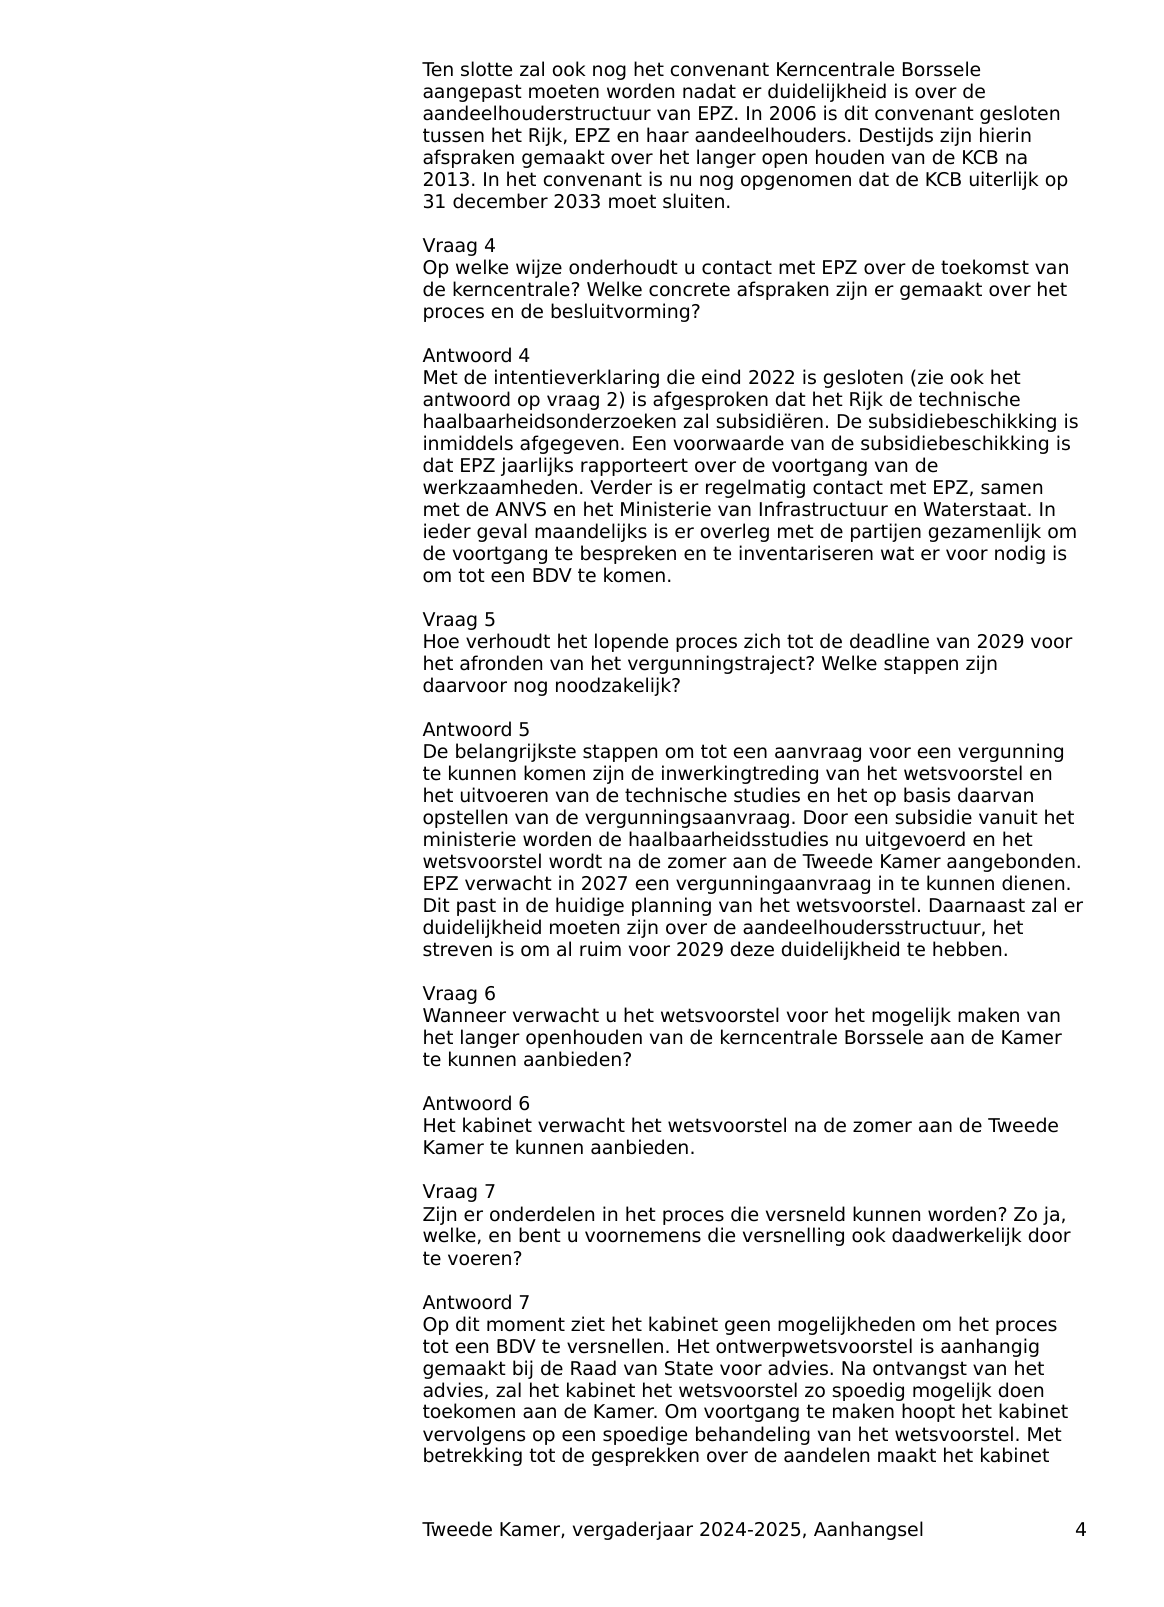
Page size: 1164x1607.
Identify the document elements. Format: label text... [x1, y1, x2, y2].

text Antwoord 6 [422, 1093, 1087, 1115]
text Antwoord 5 [422, 719, 1087, 741]
text Antwoord 4 [422, 345, 1087, 367]
text Zijn er onderdelen in het proces die versneld kunnen worden? Zo ja, welke, en bent u voornemens die versnelling ook daadwerkelijk door te voeren? [422, 1203, 1087, 1269]
text Vraag 7 [422, 1181, 1087, 1203]
text Op dit moment ziet het kabinet geen mogelijkheden om het proces tot een BDV te versnellen. Het ontwerpwetsvoorstel is aanhangig gemaakt bij de Raad van State voor advies. Na ontvangst van het advies, zal het kabinet het wetsvoorstel zo spoedig mogelijk doen toekomen aan de Kamer. Om voortgang te maken hoopt het kabinet vervolgens op een spoedige behandeling van het wetsvoorstel. Met betrekking tot de gesprekken over de aandelen maakt het kabinet [422, 1313, 1087, 1467]
text De belangrijkste stappen om tot een aanvraag voor een vergunning te kunnen komen zijn de inwerkingtreding van het wetsvoorstel en het uitvoeren van de technische studies en het op basis daarvan opstellen van de vergunningsaanvraag. Door een subsidie vanuit het ministerie worden de haalbaarheidsstudies nu uitgevoerd en het wetsvoorstel wordt na de zomer aan de Tweede Kamer aangebonden. EPZ verwacht in 2027 een vergunningaanvraag in te kunnen dienen. Dit past in de huidige planning van het wetsvoorstel. Daarnaast zal er duidelijkheid moeten zijn over de aandeelhoudersstructuur, het streven is om al ruim voor 2029 deze duidelijkheid te hebben. [422, 741, 1087, 961]
text Vraag 6 [422, 983, 1087, 1005]
text Wanneer verwacht u het wetsvoorstel voor het mogelijk maken van het langer openhouden van de kerncentrale Borssele aan de Kamer te kunnen aanbieden? [422, 1005, 1087, 1071]
text Hoe verhoudt het lopende proces zich tot de deadline van 2029 voor het afronden van het vergunningstraject? Welke stappen zijn daarvoor nog noodzakelijk? [422, 631, 1087, 697]
text Ten slotte zal ook nog het convenant Kerncentrale Borssele aangepast moeten worden nadat er duidelijkheid is over de aandeelhouderstructuur van EPZ. In 2006 is dit convenant gesloten tussen het Rijk, EPZ en haar aandeelhouders. Destijds zijn hierin afspraken gemaakt over het langer open houden van de KCB na 2013. In het convenant is nu nog opgenomen dat de KCB uiterlijk op 31 december 2033 moet sluiten. [422, 59, 1087, 213]
text Op welke wijze onderhoudt u contact met EPZ over de toekomst van de kerncentrale? Welke concrete afspraken zijn er gemaakt over het proces en de besluitvorming? [422, 257, 1087, 323]
text Met de intentieverklaring die eind 2022 is gesloten (zie ook het antwoord op vraag 2) is afgesproken dat het Rijk de technische haalbaarheidsonderzoeken zal subsidiëren. De subsidiebeschikking is inmiddels afgegeven. Een voorwaarde van de subsidiebeschikking is dat EPZ jaarlijks rapporteert over de voortgang van de werkzaamheden. Verder is er regelmatig contact met EPZ, samen met de ANVS en het Ministerie van Infrastructuur en Waterstaat. In ieder geval maandelijks is er overleg met de partijen gezamenlijk om de voortgang te bespreken en te inventariseren wat er voor nodig is om tot een BDV te komen. [422, 367, 1087, 587]
text Vraag 5 [422, 609, 1087, 631]
text Vraag 4 [422, 235, 1087, 257]
text Het kabinet verwacht het wetsvoorstel na de zomer aan de Tweede Kamer te kunnen aanbieden. [422, 1115, 1087, 1159]
text Antwoord 7 [422, 1292, 1087, 1313]
